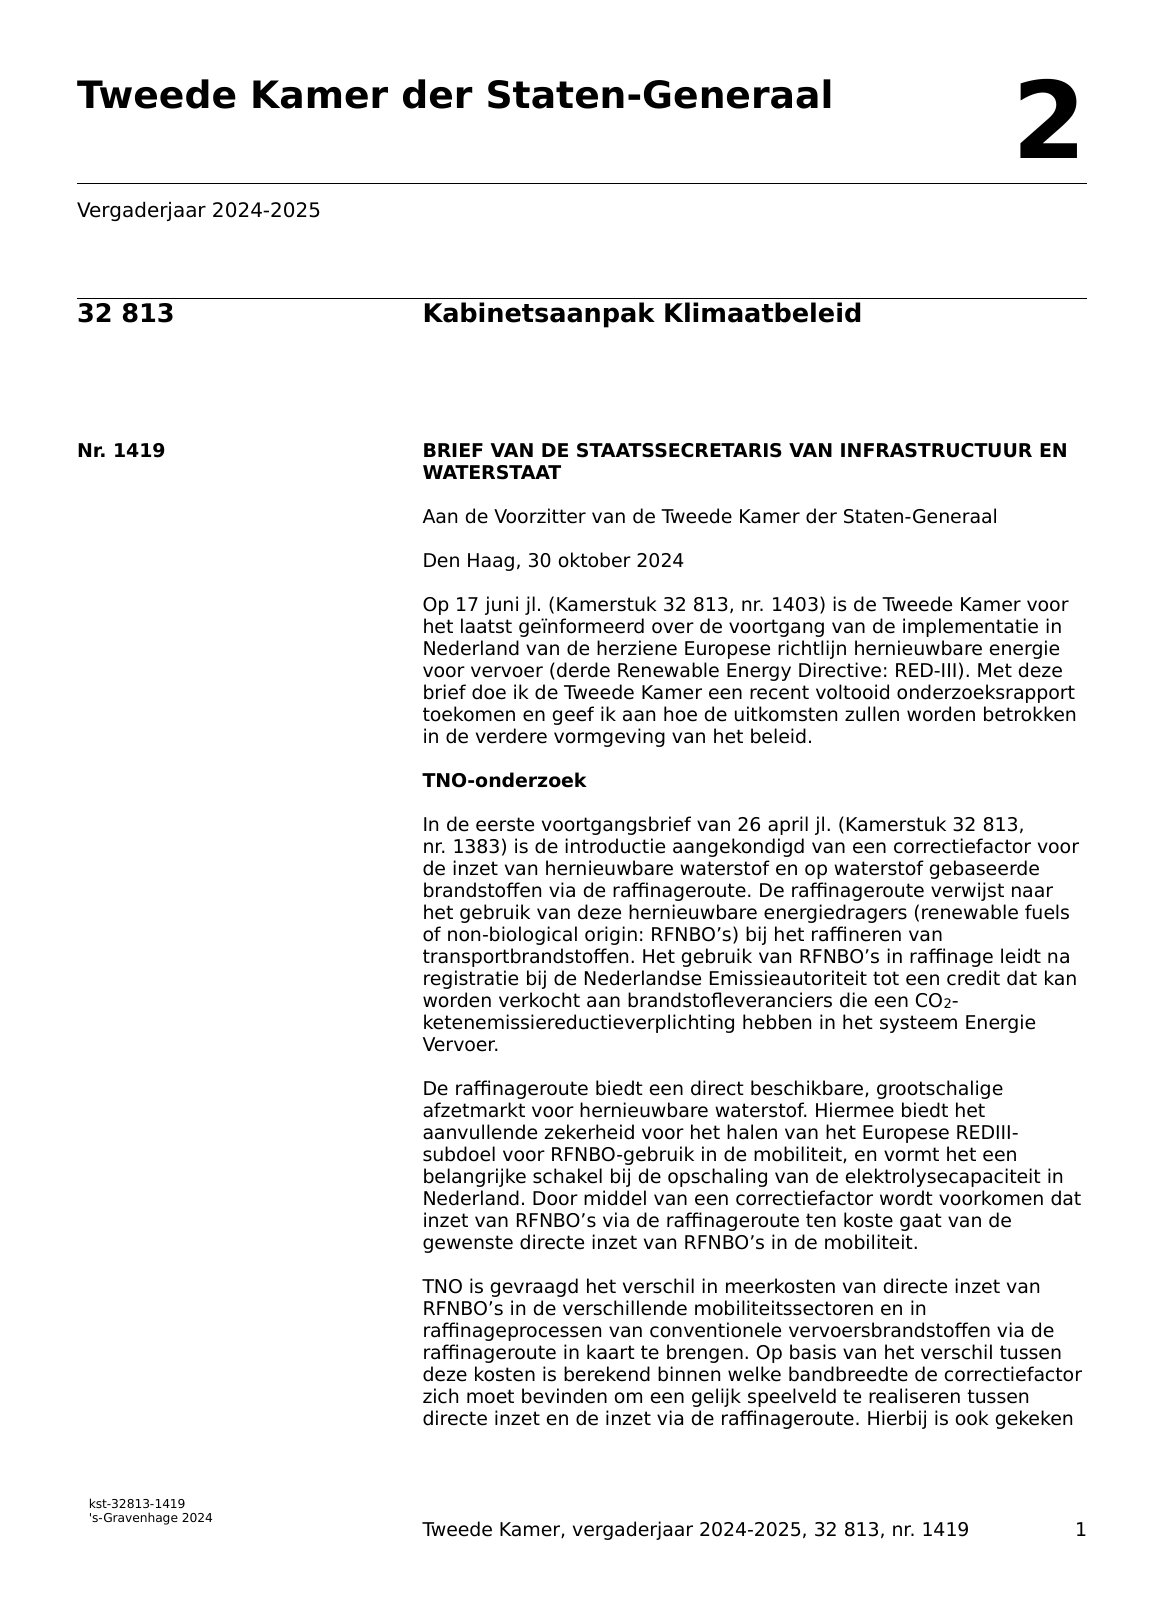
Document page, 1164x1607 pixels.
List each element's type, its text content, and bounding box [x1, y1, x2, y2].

subtitle TNO-onderzoek [422, 770, 1087, 792]
text Den Haag, 30 oktober 2024 [422, 550, 1087, 572]
text Op 17 juni jl. (Kamerstuk 32 813, nr. 1403) is de Tweede Kamer voor het laatst geïnformeerd over de voortgang van de implementatie in Nederland van de herziene Europese richtlijn hernieuwbare energie voor vervoer (derde Renewable Energy Directive: RED-III). Met deze brief doe ik de Tweede Kamer een recent voltooid onderzoeksrapport toekomen en geef ik aan hoe de uitkomsten zullen worden betrokken in de verdere vormgeving van het beleid. [422, 594, 1087, 748]
text kst-32813-1419 [88, 1497, 323, 1511]
text Aan de Voorzitter van de Tweede Kamer der Staten-Generaal [422, 506, 1087, 528]
table_cell Vergaderjaar 2024-2025 [77, 184, 1087, 298]
text TNO is gevraagd het verschil in meerkosten van directe inzet van RFNBO’s in de verschillende mobiliteitssectoren en in raffinageprocessen van conventionele vervoersbrandstoffen via de raffinageroute in kaart te brengen. Op basis van het verschil tussen deze kosten is berekend binnen welke bandbreedte de correctiefactor zich moet bevinden om een gelijk speelveld te realiseren tussen directe inzet en de inzet via de raffinageroute. Hierbij is ook gekeken [422, 1276, 1087, 1430]
text De raffinageroute biedt een direct beschikbare, grootschalige afzetmarkt voor hernieuwbare waterstof. Hiermee biedt het aanvullende zekerheid voor het halen van het Europese REDIII-subdoel voor RFNBO-gebruik in de mobiliteit, en vormt het een belangrijke schakel bij de opschaling van de elektrolysecapaciteit in Nederland. Door middel van een correctiefactor wordt voorkomen dat inzet van RFNBO’s via de raffinageroute ten koste gaat van de gewenste directe inzet van RFNBO’s in de mobiliteit. [422, 1078, 1087, 1254]
text 's-Gravenhage 2024 [88, 1511, 323, 1525]
table_header Tweede Kamer der Staten-Generaal [77, 59, 886, 183]
subtitle 32 813 Kabinetsaanpak Klimaatbeleid [77, 299, 1087, 329]
table_header 2 [886, 59, 1087, 183]
text In de eerste voortgangsbrief van 26 april jl. (Kamerstuk 32 813, nr. 1383) is de introductie aangekondigd van een correctiefactor voor de inzet van hernieuwbare waterstof en op waterstof gebaseerde brandstoffen via de raffinageroute. De raffinageroute verwijst naar het gebruik van deze hernieuwbare energiedragers (renewable fuels of non-biological origin: RFNBO’s) bij het raffineren van transportbrandstoffen. Het gebruik van RFNBO’s in raffinage leidt na registratie bij de Nederlandse Emissieautoriteit tot een credit dat kan worden verkocht aan brandstofleveranciers die een CO2-ketenemissiereductieverplichting hebben in het systeem Energie Vervoer. [422, 814, 1087, 1056]
subtitle Nr. 1419 BRIEF VAN DE STAATSSECRETARIS VAN INFRASTRUCTUUR EN WATERSTAAT [77, 440, 1087, 484]
